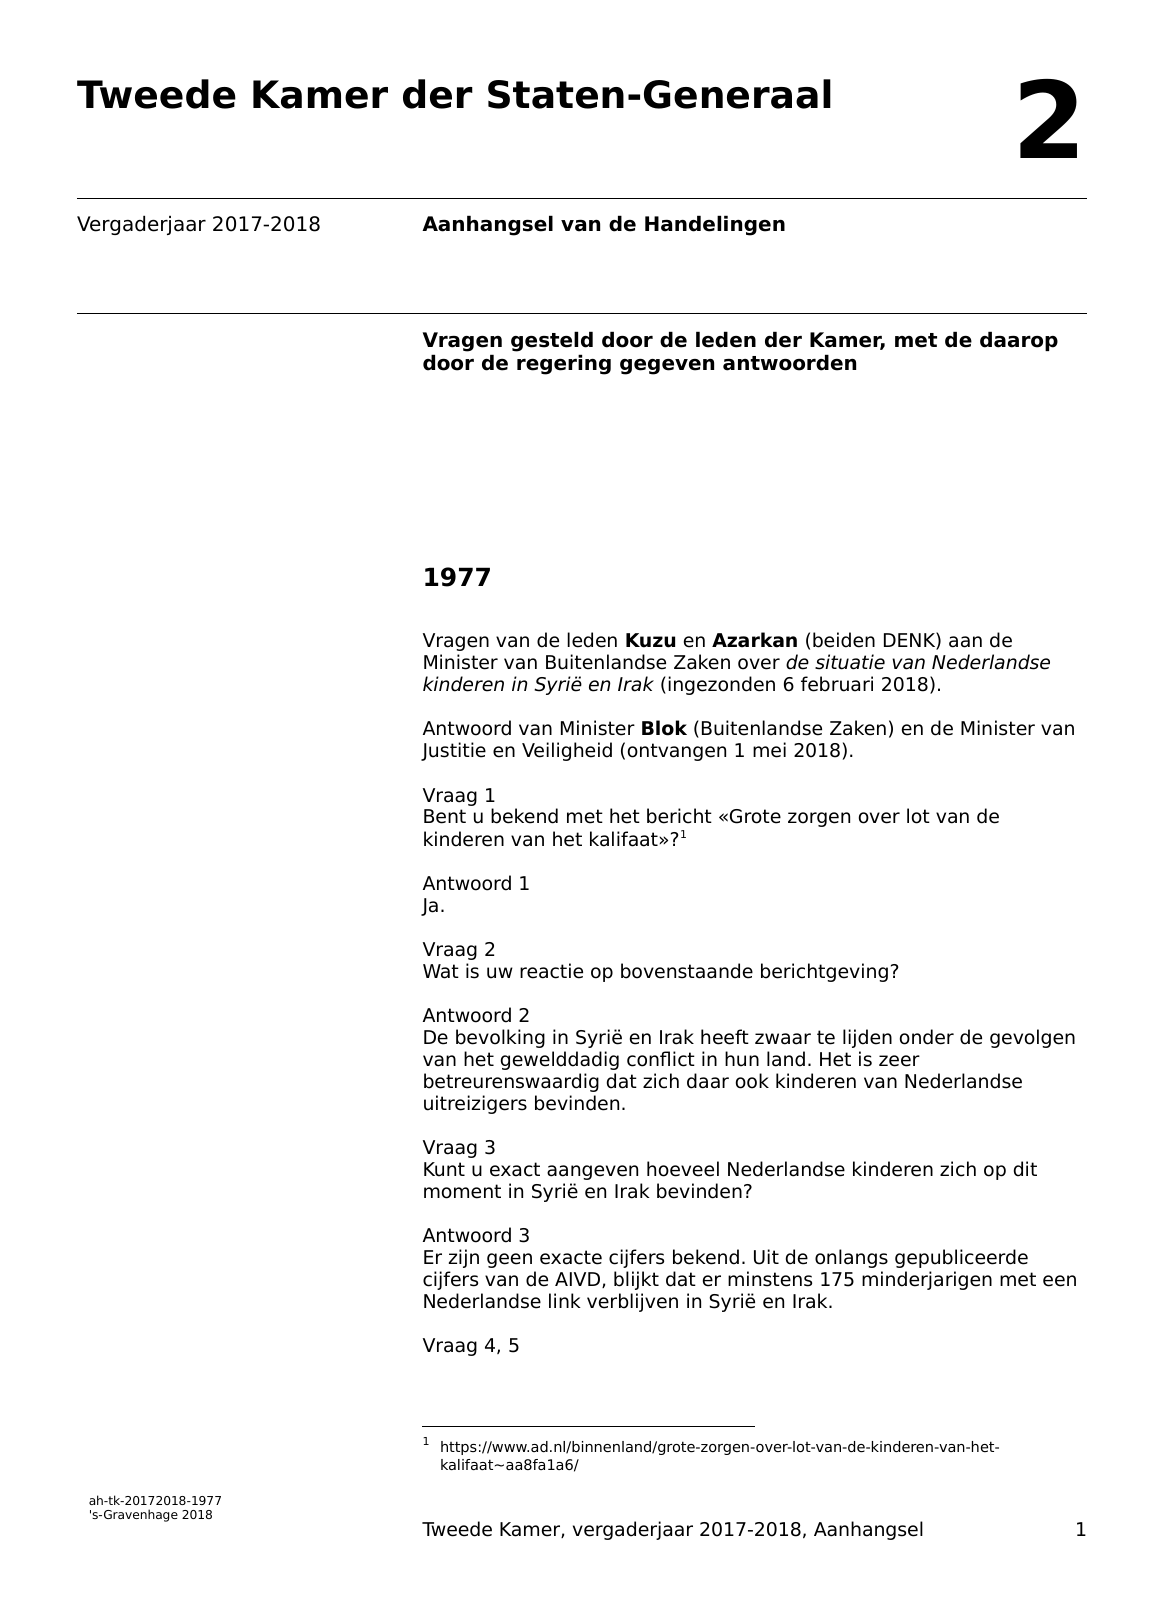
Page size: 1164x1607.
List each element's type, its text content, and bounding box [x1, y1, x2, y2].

text Vragen van de leden Kuzu en Azarkan (beiden DENK) aan de Minister van Buitenlandse Zaken over de situatie van Nederlandse kinderen in Syrië en Irak (ingezonden 6 februari 2018). [422, 630, 1087, 696]
text Antwoord 2 [422, 1005, 1087, 1027]
table_header 2 [886, 59, 1087, 198]
text Vraag 1 [422, 784, 1087, 806]
text Bent u bekend met het bericht «Grote zorgen over lot van de kinderen van het kalifaat»? [422, 806, 1087, 850]
table_cell [77, 314, 422, 375]
text Antwoord van Minister Blok (Buitenlandse Zaken) en de Minister van Justitie en Veiligheid (ontvangen 1 mei 2018). [422, 718, 1087, 762]
text Ja. [422, 894, 1087, 917]
text De bevolking in Syrië en Irak heeft zwaar te lijden onder de gevolgen van het gewelddadig conflict in hun land. Het is zeer betreurenswaardig dat zich daar ook kinderen van Nederlandse uitreizigers bevinden. [422, 1027, 1087, 1115]
table_cell Vergaderjaar 2017-2018 [77, 199, 422, 313]
text Vraag 2 [422, 939, 1087, 961]
text 's-Gravenhage 2018 [88, 1508, 323, 1522]
text 1977 [422, 563, 1087, 592]
text Er zijn geen exacte cijfers bekend. Uit de onlangs gepubliceerde cijfers van de AIVD, blijkt dat er minstens 175 minderjarigen met een Nederlandse link verblijven in Syrië en Irak. [422, 1247, 1087, 1313]
table_cell Aanhangsel van de Handelingen [422, 199, 1087, 313]
text Kunt u exact aangeven hoeveel Nederlandse kinderen zich op dit moment in Syrië en Irak bevinden? [422, 1159, 1087, 1203]
text Antwoord 3 [422, 1225, 1087, 1247]
table_cell Vragen gesteld door de leden der Kamer, met de daarop door de regering gegeven antwoorden [422, 314, 1087, 375]
text Vraag 4, 5 [422, 1335, 1087, 1357]
table_header Tweede Kamer der Staten-Generaal [77, 59, 886, 198]
text ah-tk-20172018-1977 [88, 1494, 323, 1508]
text Vraag 3 [422, 1137, 1087, 1159]
text Antwoord 1 [422, 873, 1087, 894]
text https://www.ad.nl/binnenland/grote-zorgen-over-lot-van-de-kinderen-van-het-kalifaat~aa8fa1a6/ [422, 1435, 1087, 1474]
text Wat is uw reactie op bovenstaande berichtgeving? [422, 961, 1087, 983]
